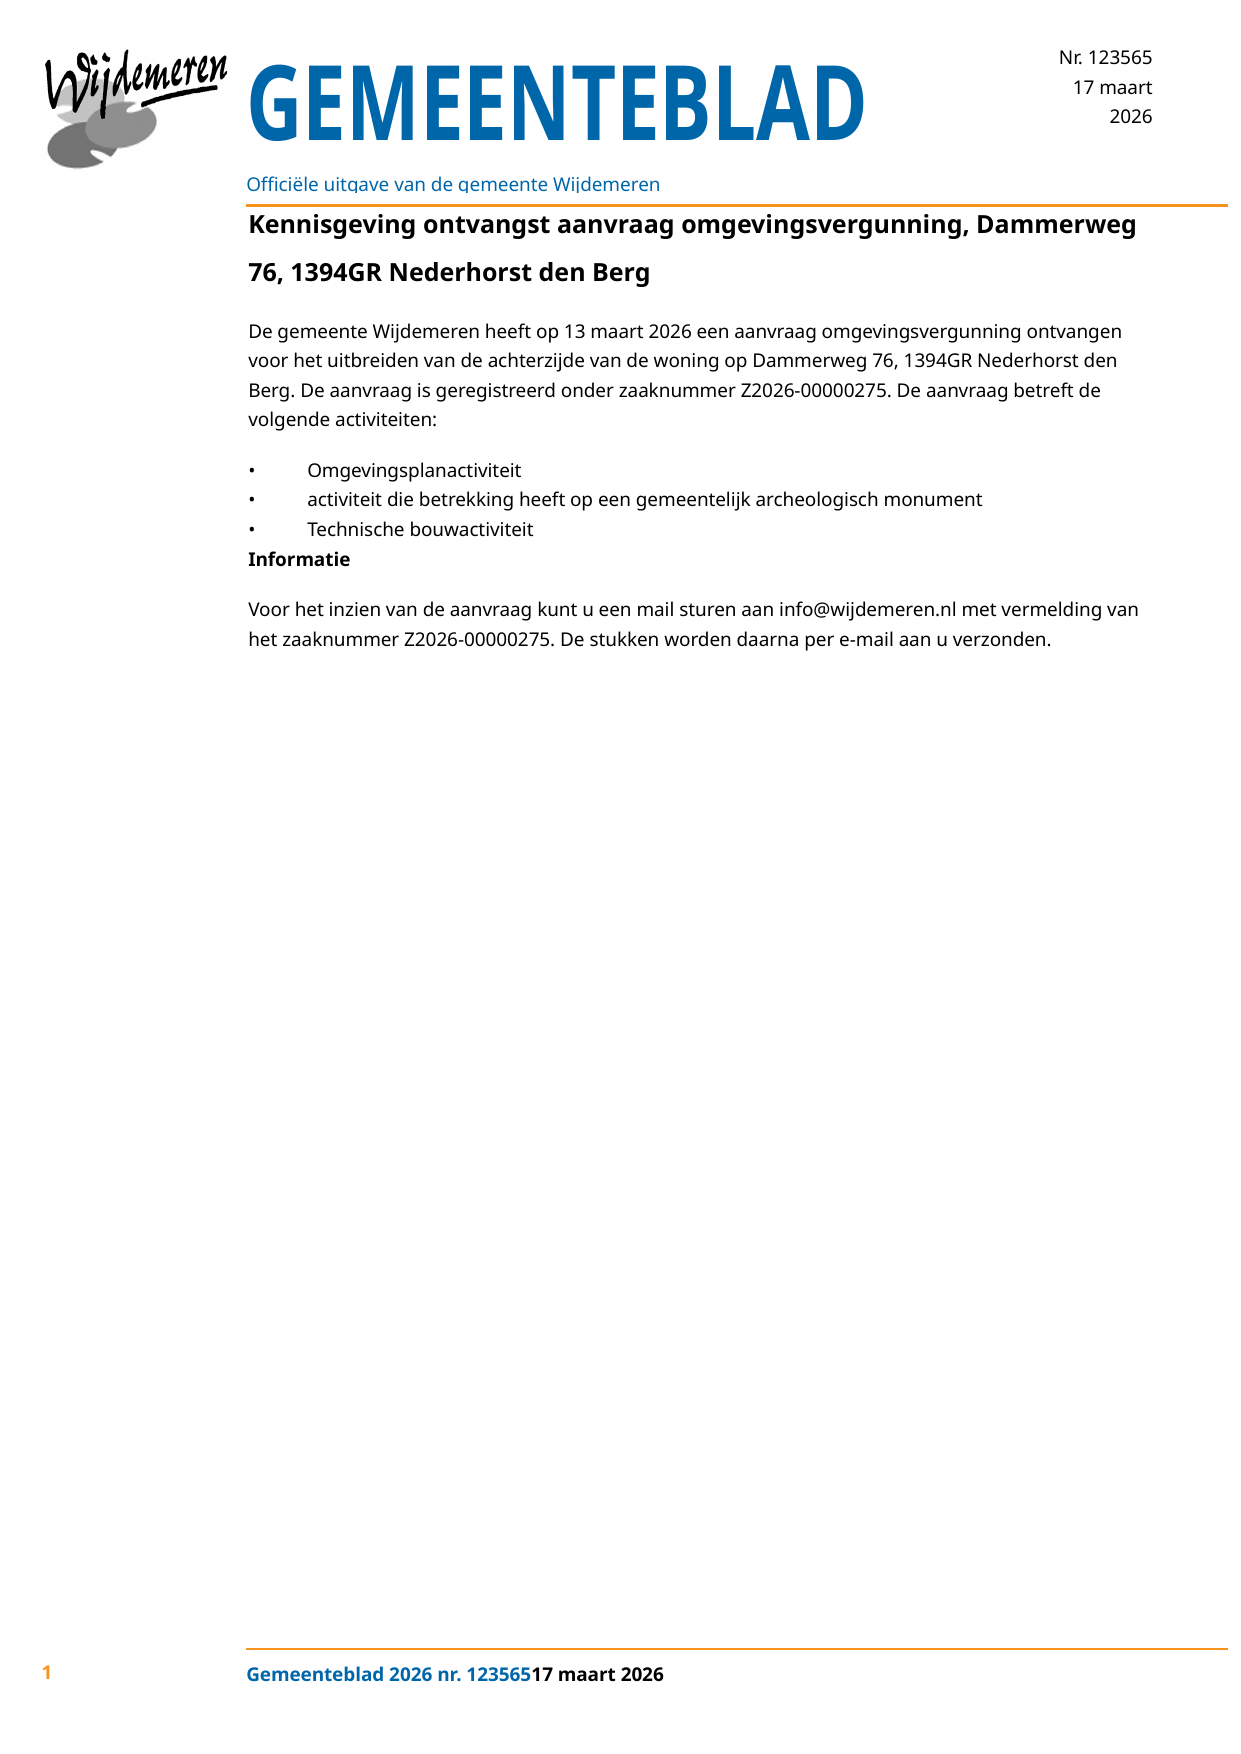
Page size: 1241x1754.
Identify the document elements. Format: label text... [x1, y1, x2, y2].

text De gemeente Wijdemeren heeft op 13 maart 2026 een aanvraag omgevingsvergunning ontvangen voor het uitbreiden van de achterzijde van de woning op Dammerweg 76, 1394GR Nederhorst den Berg. De aanvraag is geregistreerd onder zaaknummer Z2026-00000275. De aanvraag betreft de volgende activiteiten: [248, 318, 1152, 432]
text Informatie [248, 546, 1152, 572]
picture [41, 47, 231, 172]
text Voor het inzien van de aanvraag kunt u een mail sturen aan info@wijdemeren.nl met vermelding van het zaaknummer Z2026-00000275. De stukken worden daarna per e-mail aan u verzonden. [248, 596, 1152, 652]
list Omgevingsplanactiviteit [248, 457, 1152, 483]
text Kennisgeving ontvangst aanvraag omgevingsvergunning, Dammerweg 76, 1394GR Nederhorst den Berg [248, 207, 1152, 288]
list activiteit die betrekking heeft op een gemeentelijk archeologisch monument [248, 487, 1152, 512]
list Technische bouwactiviteit [248, 516, 1152, 542]
